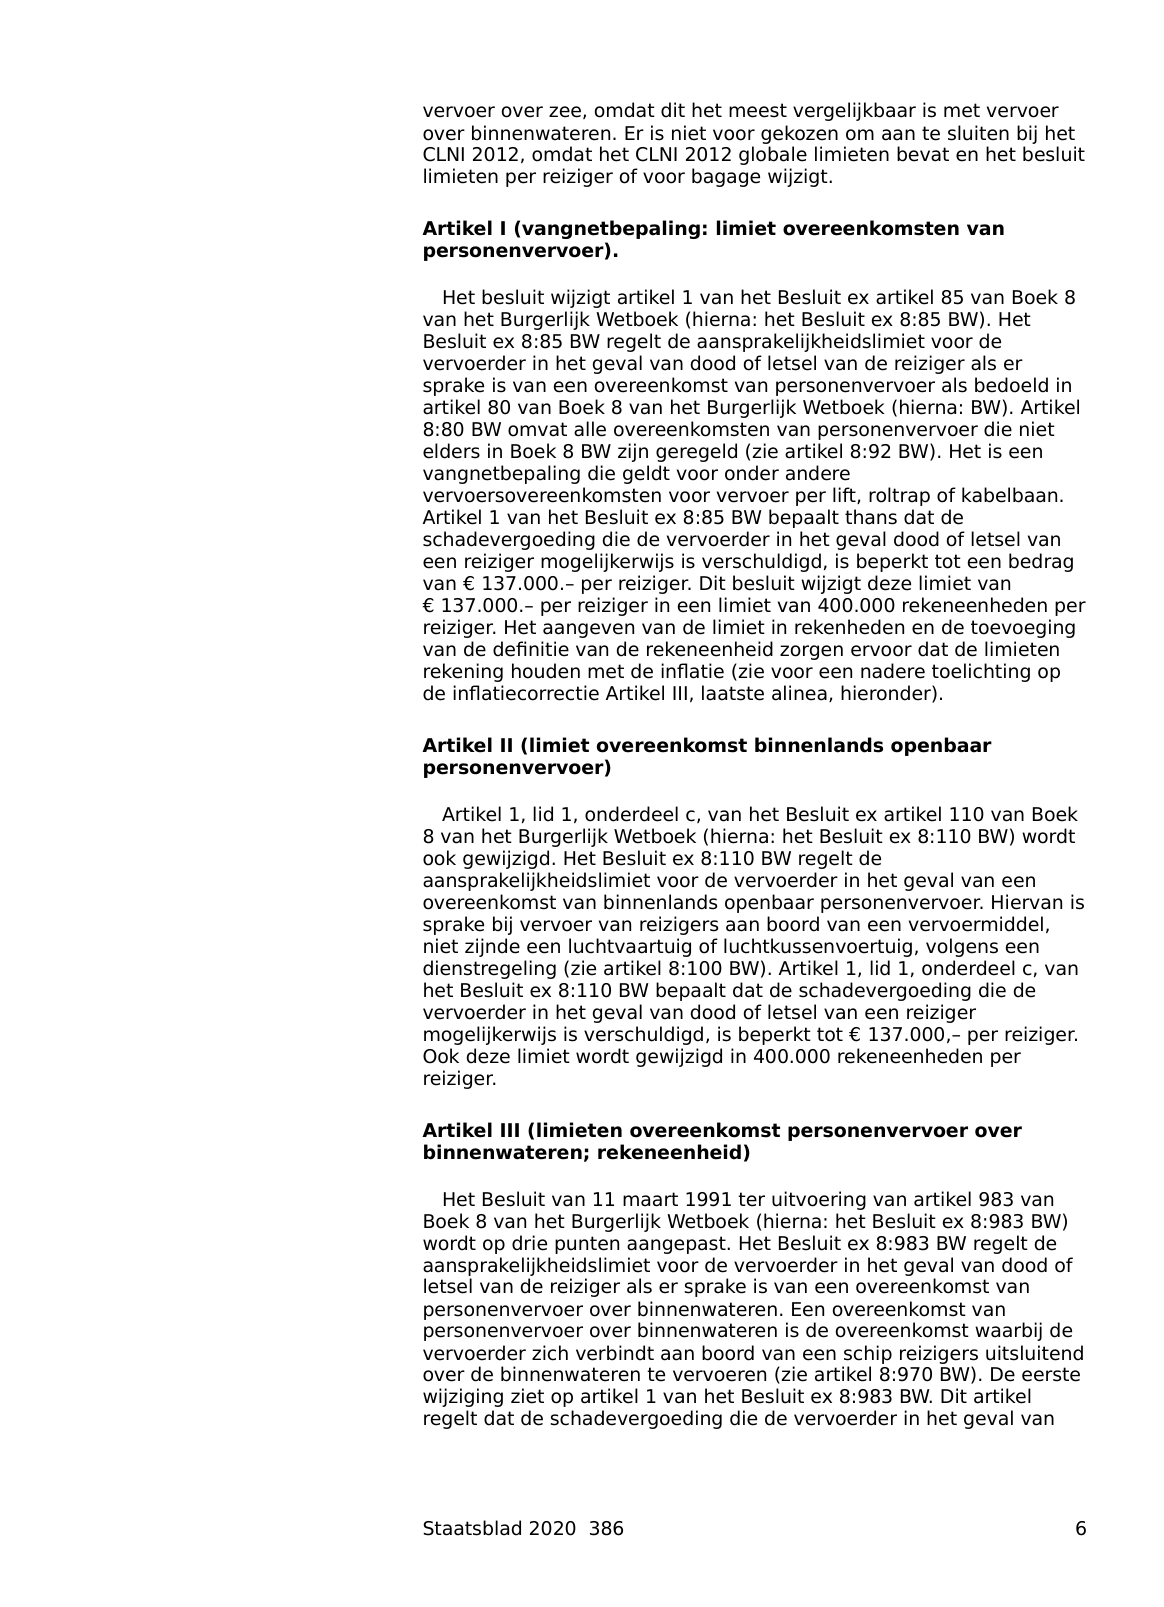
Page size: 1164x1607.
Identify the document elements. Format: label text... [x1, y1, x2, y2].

text Het besluit wijzigt artikel 1 van het Besluit ex artikel 85 van Boek 8 van het Burgerlijk Wetboek (hierna: het Besluit ex 8:85 BW). Het Besluit ex 8:85 BW regelt de aansprakelijkheidslimiet voor de vervoerder in het geval van dood of letsel van de reiziger als er sprake is van een overeenkomst van personenvervoer als bedoeld in artikel 80 van Boek 8 van het Burgerlijk Wetboek (hierna: BW). Artikel 8:80 BW omvat alle overeenkomsten van personenvervoer die niet elders in Boek 8 BW zijn geregeld (zie artikel 8:92 BW). Het is een vangnetbepaling die geldt voor onder andere vervoersovereenkomsten voor vervoer per lift, roltrap of kabelbaan. Artikel 1 van het Besluit ex 8:85 BW bepaalt thans dat de schadevergoeding die de vervoerder in het geval dood of letsel van een reiziger mogelijkerwijs is verschuldigd, is beperkt tot een bedrag van € 137.000.– per reiziger. Dit besluit wijzigt deze limiet van € 137.000.– per reiziger in een limiet van 400.000 rekeneenheden per reiziger. Het aangeven van de limiet in rekenheden en de toevoeging van de definitie van de rekeneenheid zorgen ervoor dat de limieten rekening houden met de inflatie (zie voor een nadere toelichting op de inflatiecorrectie Artikel III, laatste alinea, hieronder). [422, 287, 1087, 705]
subtitle Artikel I (vangnetbepaling: limiet overeenkomsten van personenvervoer). [422, 218, 1087, 262]
subtitle Artikel III (limieten overeenkomst personenvervoer over binnenwateren; rekeneenheid) [422, 1119, 1087, 1163]
text Artikel 1, lid 1, onderdeel c, van het Besluit ex artikel 110 van Boek 8 van het Burgerlijk Wetboek (hierna: het Besluit ex 8:110 BW) wordt ook gewijzigd. Het Besluit ex 8:110 BW regelt de aansprakelijkheidslimiet voor de vervoerder in het geval van een overeenkomst van binnenlands openbaar personenvervoer. Hiervan is sprake bij vervoer van reizigers aan boord van een vervoermiddel, niet zijnde een luchtvaartuig of luchtkussenvoertuig, volgens een dienstregeling (zie artikel 8:100 BW). Artikel 1, lid 1, onderdeel c, van het Besluit ex 8:110 BW bepaalt dat de schadevergoeding die de vervoerder in het geval van dood of letsel van een reiziger mogelijkerwijs is verschuldigd, is beperkt tot € 137.000,– per reiziger. Ook deze limiet wordt gewijzigd in 400.000 rekeneenheden per reiziger. [422, 804, 1087, 1089]
text vervoer over zee, omdat dit het meest vergelijkbaar is met vervoer over binnenwateren. Er is niet voor gekozen om aan te sluiten bij het CLNI 2012, omdat het CLNI 2012 globale limieten bevat en het besluit limieten per reiziger of voor bagage wijzigt. [422, 100, 1087, 188]
subtitle Artikel II (limiet overeenkomst binnenlands openbaar personenvervoer) [422, 735, 1087, 779]
text Het Besluit van 11 maart 1991 ter uitvoering van artikel 983 van Boek 8 van het Burgerlijk Wetboek (hierna: het Besluit ex 8:983 BW) wordt op drie punten aangepast. Het Besluit ex 8:983 BW regelt de aansprakelijkheidslimiet voor de vervoerder in het geval van dood of letsel van de reiziger als er sprake is van een overeenkomst van personenvervoer over binnenwateren. Een overeenkomst van personenvervoer over binnenwateren is de overeenkomst waarbij de vervoerder zich verbindt aan boord van een schip reizigers uitsluitend over de binnenwateren te vervoeren (zie artikel 8:970 BW). De eerste wijziging ziet op artikel 1 van het Besluit ex 8:983 BW. Dit artikel regelt dat de schadevergoeding die de vervoerder in het geval van [422, 1188, 1087, 1430]
